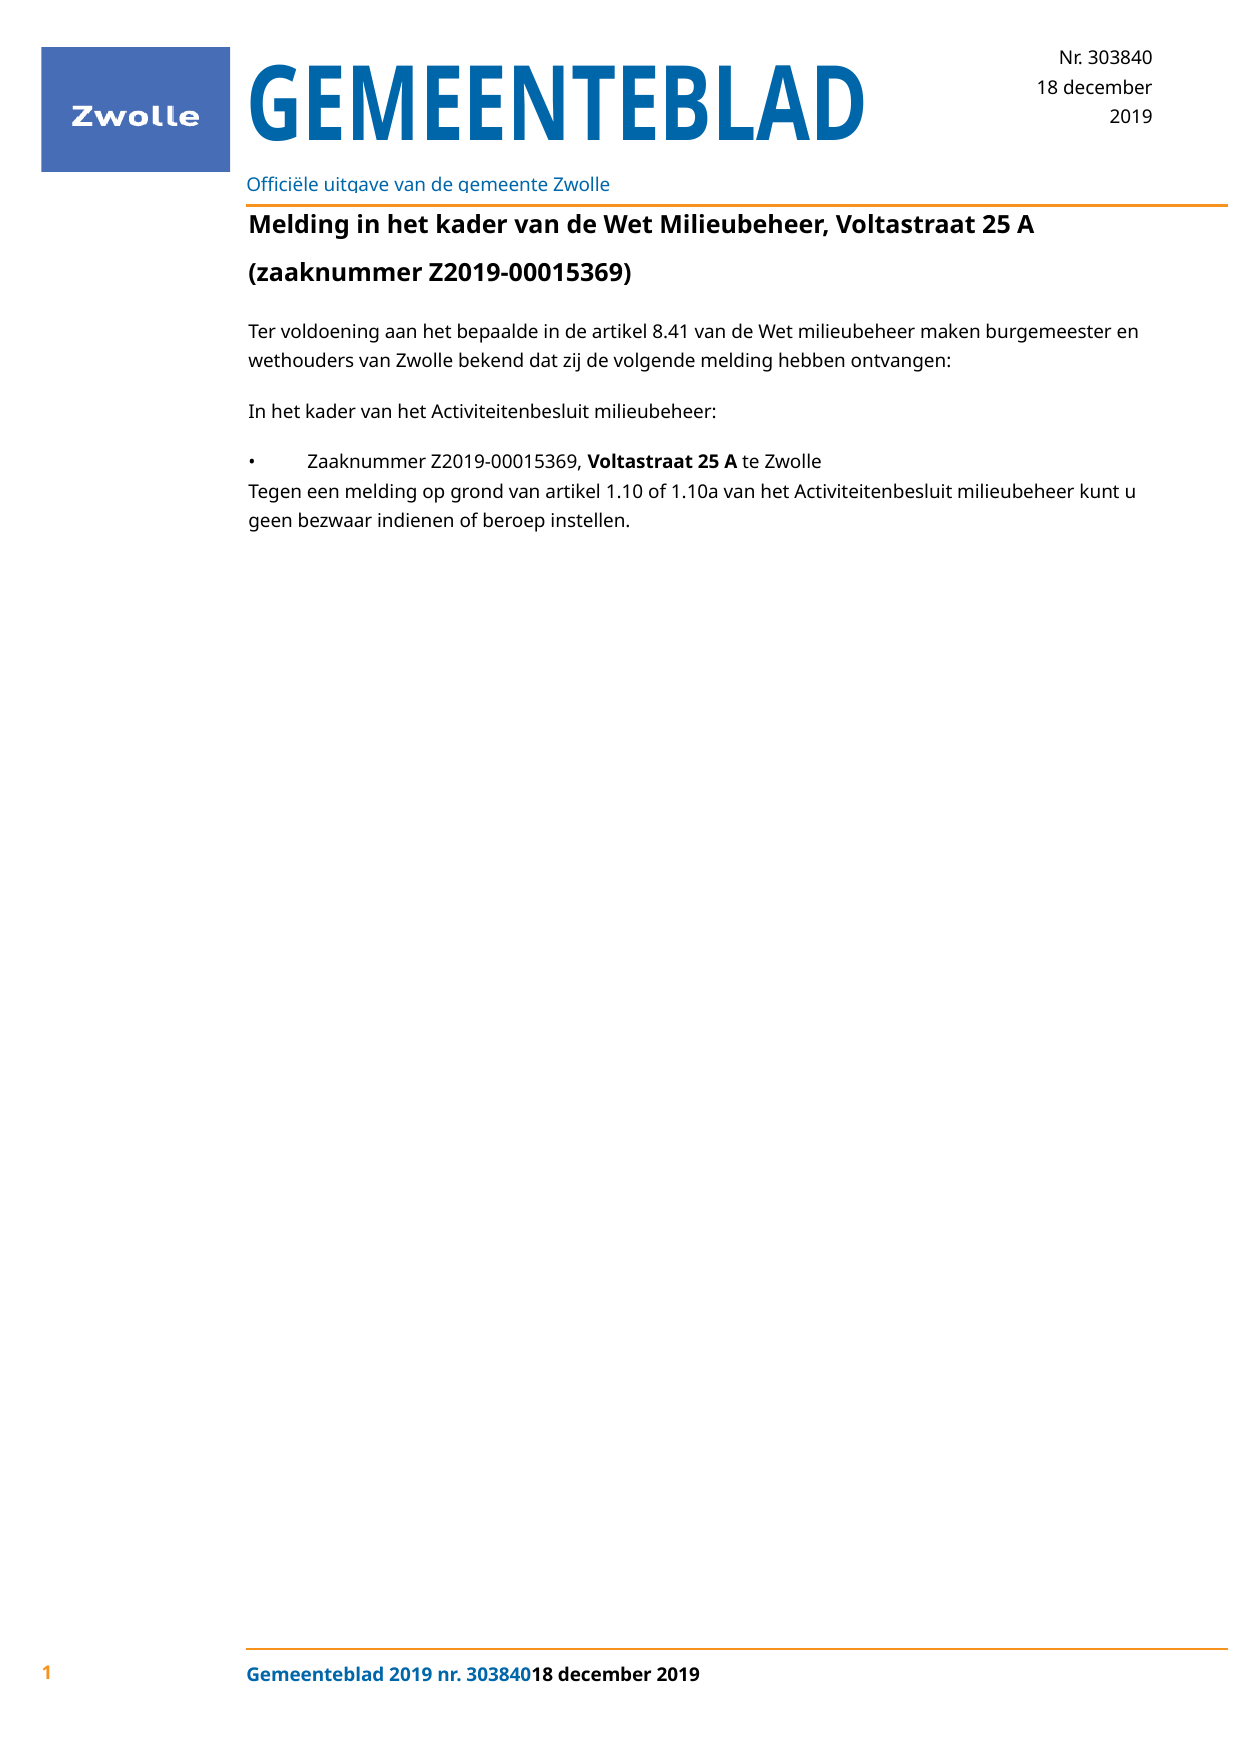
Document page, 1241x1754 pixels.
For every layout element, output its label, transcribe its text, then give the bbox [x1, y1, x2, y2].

text In het kader van het Activiteitenbesluit milieubeheer: [248, 398, 1152, 424]
picture [41, 47, 231, 172]
text Ter voldoening aan het bepaalde in de artikel 8.41 van de Wet milieubeheer maken burgemeester en wethouders van Zwolle bekend dat zij de volgende melding hebben ontvangen: [248, 318, 1152, 373]
text Melding in het kader van de Wet Milieubeheer, Voltastraat 25 A (zaaknummer Z2019-00015369) [248, 207, 1152, 288]
list Zaaknummer Z2019-00015369, Voltastraat 25 A te Zwolle [248, 448, 1152, 474]
text Tegen een melding op grond van artikel 1.10 of 1.10a van het Activiteitenbesluit milieubeheer kunt u geen bezwaar indienen of beroep instellen. [248, 478, 1152, 533]
